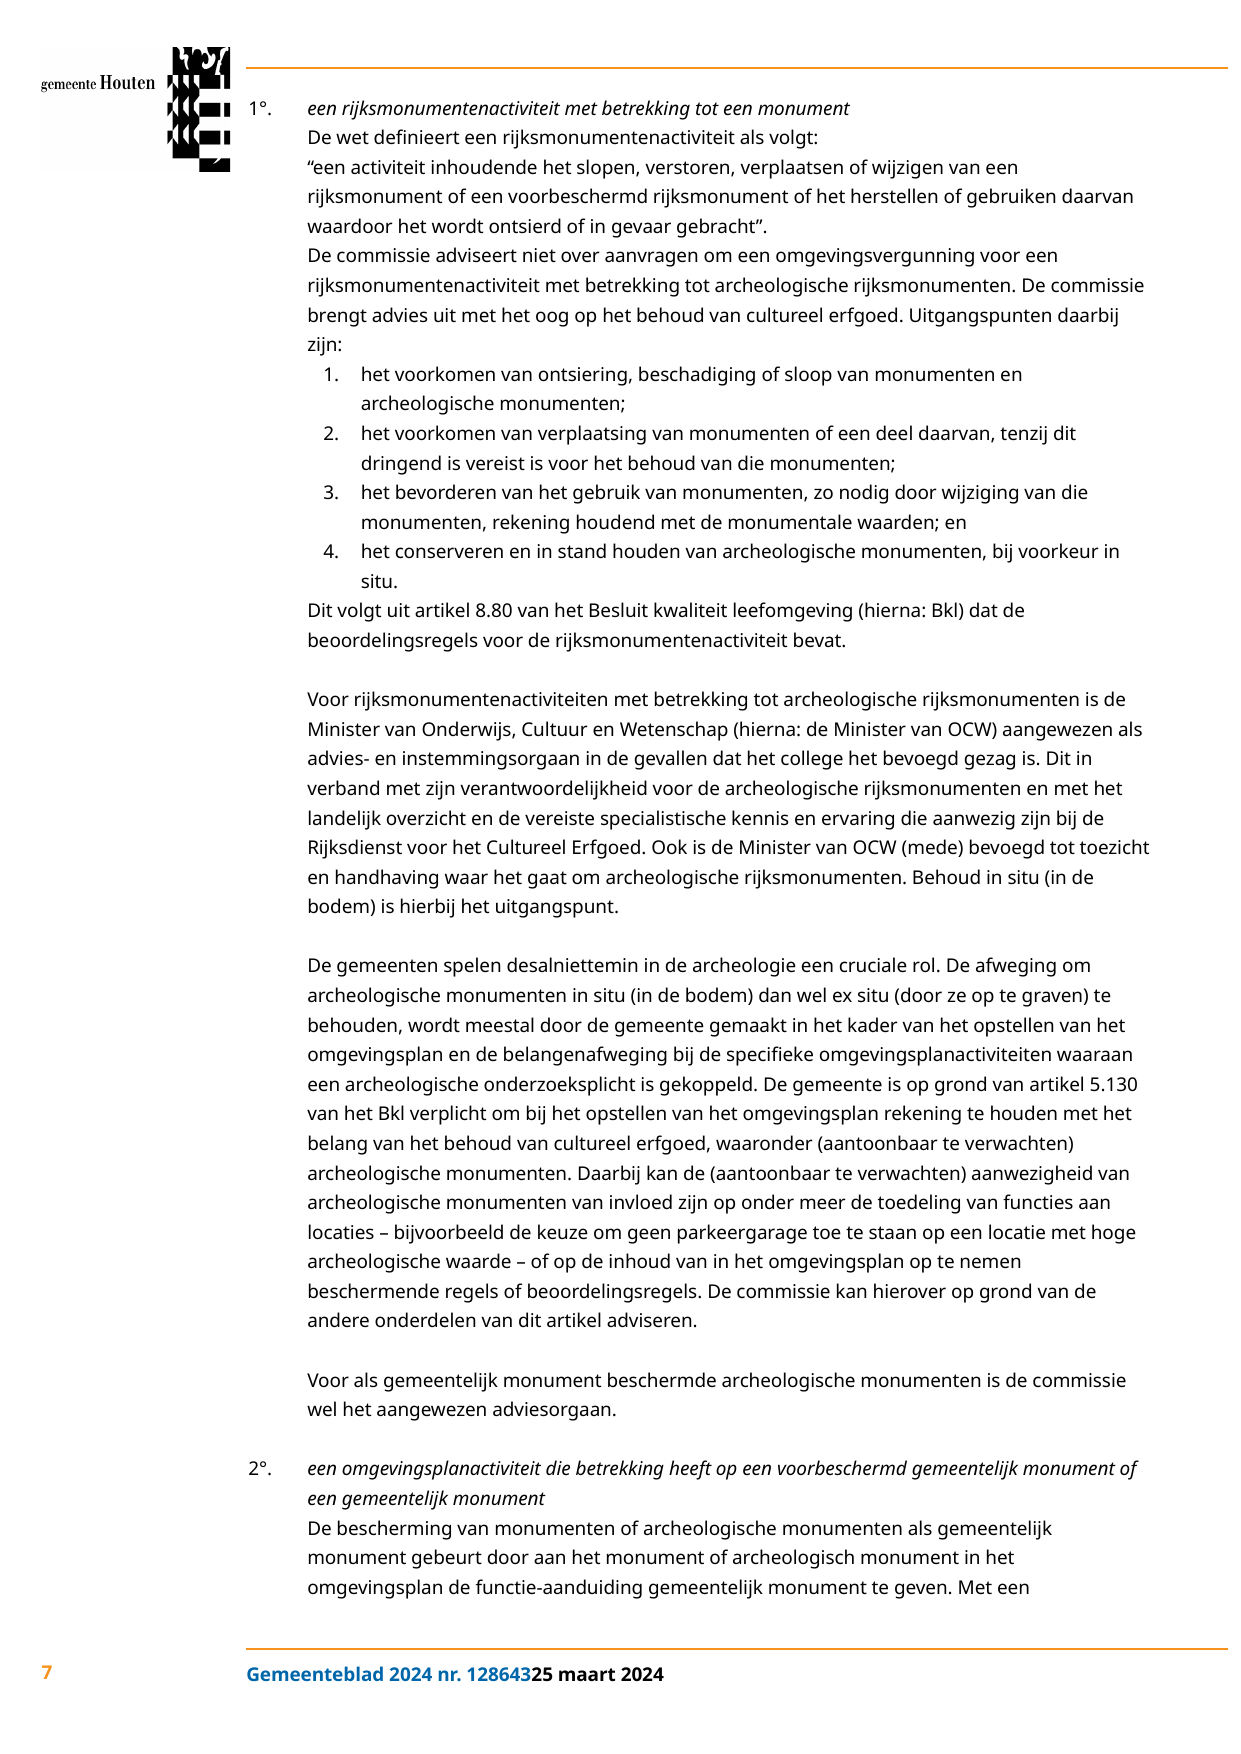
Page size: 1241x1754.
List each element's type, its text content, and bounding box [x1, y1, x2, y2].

list het bevorderen van het gebruik van monumenten, zo nodig door wijziging van die monumenten, rekening houdend met de monumentale waarden; en [323, 479, 1152, 535]
list De wet definieert een rijksmonumentenactiviteit als volgt: [248, 124, 1152, 150]
list De bescherming van monumenten of archeologische monumenten als gemeentelijk monument gebeurt door aan het monument of archeologisch monument in het omgevingsplan de functie-aanduiding gemeentelijk monument te geven. Met een [248, 1515, 1152, 1600]
list Voor rijksmonumentenactiviteiten met betrekking tot archeologische rijksmonumenten is de Minister van Onderwijs, Cultuur en Wetenschap (hierna: de Minister van OCW) aangewezen als advies- en instemmingsorgaan in de gevallen dat het college het bevoegd gezag is. Dit in verband met zijn verantwoordelijkheid voor de archeologische rijksmonumenten en met het landelijk overzicht en de vereiste specialistische kennis en ervaring die aanwezig zijn bij de Rijksdienst voor het Cultureel Erfgoed. Ook is de Minister van OCW (mede) bevoegd tot toezicht en handhaving waar het gaat om archeologische rijksmonumenten. Behoud in situ (in de bodem) is hierbij het uitgangspunt. [248, 686, 1152, 919]
list De commissie adviseert niet over aanvragen om een omgevingsvergunning voor een rijksmonumentenactiviteit met betrekking tot archeologische rijksmonumenten. De commissie brengt advies uit met het oog op het behoud van cultureel erfgoed. Uitgangspunten daarbij zijn: [248, 243, 1152, 357]
picture [41, 47, 231, 172]
list het voorkomen van verplaatsing van monumenten of een deel daarvan, tenzij dit dringend is vereist is voor het behoud van die monumenten; [323, 420, 1152, 476]
list een omgevingsplanactiviteit die betrekking heeft op een voorbeschermd gemeentelijk monument of een gemeentelijk monument [248, 1456, 1152, 1511]
list “een activiteit inhoudende het slopen, verstoren, verplaatsen of wijzigen van een rijksmonument of een voorbeschermd rijksmonument of het herstellen of gebruiken daarvan waardoor het wordt ontsierd of in gevaar gebracht”. [248, 154, 1152, 239]
list het voorkomen van ontsiering, beschadiging of sloop van monumenten en archeologische monumenten; [323, 361, 1152, 416]
list een rijksmonumentenactiviteit met betrekking tot een monument [248, 95, 1152, 121]
list Voor als gemeentelijk monument beschermde archeologische monumenten is de commissie wel het aangewezen adviesorgaan. [248, 1367, 1152, 1422]
list Dit volgt uit artikel 8.80 van het Besluit kwaliteit leefomgeving (hierna: Bkl) dat de beoordelingsregels voor de rijksmonumentenactiviteit bevat. [248, 598, 1152, 653]
list het conserveren en in stand houden van archeologische monumenten, bij voorkeur in situ. [323, 538, 1152, 594]
list De gemeenten spelen desalniettemin in de archeologie een cruciale rol. De afweging om archeologische monumenten in situ (in de bodem) dan wel ex situ (door ze op te graven) te behouden, wordt meestal door de gemeente gemaakt in het kader van het opstellen van het omgevingsplan en de belangenafweging bij de specifieke omgevingsplanactiviteiten waaraan een archeologische onderzoeksplicht is gekoppeld. De gemeente is op grond van artikel 5.130 van het Bkl verplicht om bij het opstellen van het omgevingsplan rekening te houden met het belang van het behoud van cultureel erfgoed, waaronder (aantoonbaar te verwachten) archeologische monumenten. Daarbij kan de (aantoonbaar te verwachten) aanwezigheid van archeologische monumenten van invloed zijn op onder meer de toedeling van functies aan locaties – bijvoorbeeld de keuze om geen parkeergarage toe te staan op een locatie met hoge archeologische waarde – of op de inhoud van in het omgevingsplan op te nemen beschermende regels of beoordelingsregels. De commissie kan hierover op grond van de andere onderdelen van dit artikel adviseren. [248, 953, 1152, 1333]
